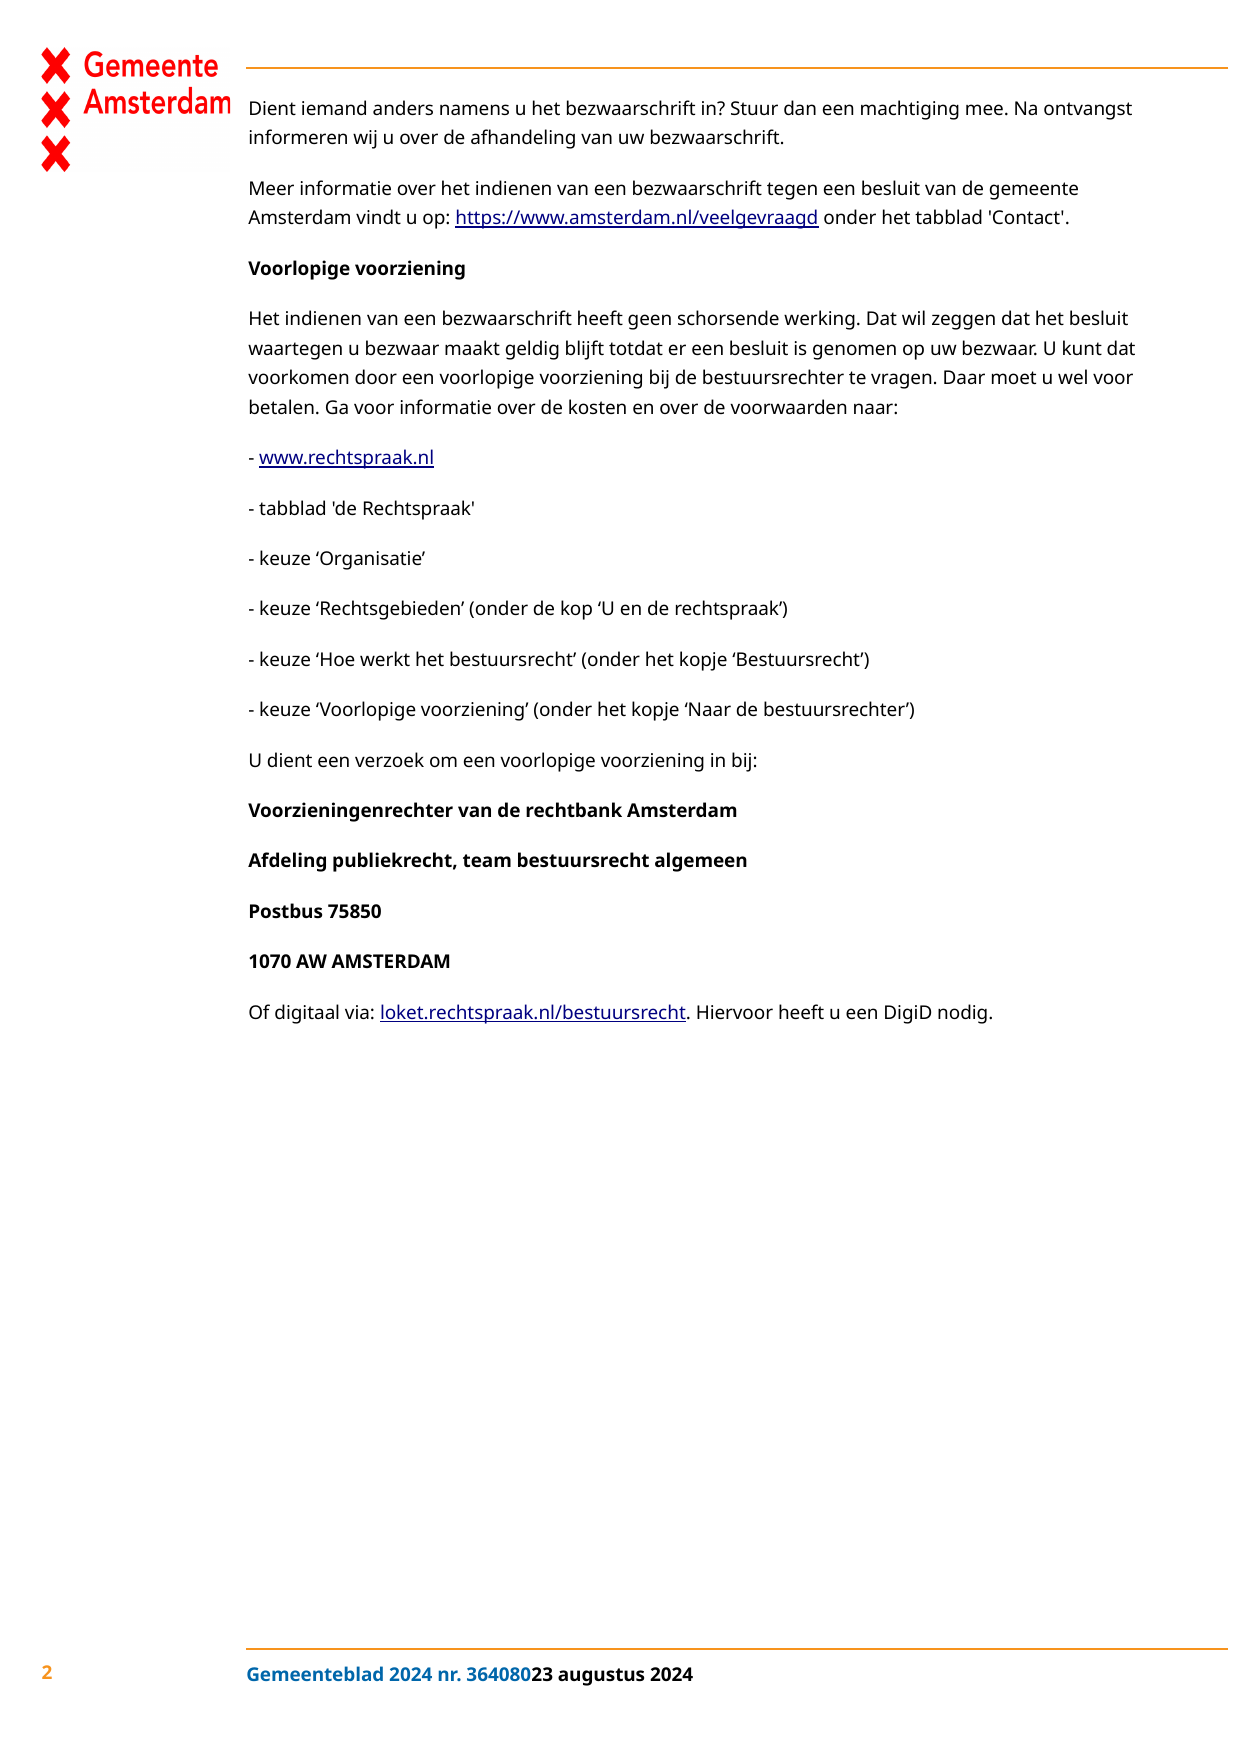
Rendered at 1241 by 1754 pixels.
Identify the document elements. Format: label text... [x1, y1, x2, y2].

text Dient iemand anders namens u het bezwaarschrift in? Stuur dan een machtiging mee. Na ontvangst informeren wij u over de afhandeling van uw bezwaarschrift. [248, 95, 1152, 150]
text U dient een verzoek om een voorlopige voorziening in bij: [248, 747, 1152, 773]
text - tabblad 'de Rechtspraak' [248, 495, 1152, 521]
text Afdeling publiekrecht, team bestuursrecht algemeen [248, 848, 1152, 873]
text - keuze ‘Rechtsgebieden’ (onder de kop ‘U en de rechtspraak’) [248, 596, 1152, 621]
text Postbus 75850 [248, 898, 1152, 924]
text - keuze ‘Hoe werkt het bestuursrecht’ (onder het kopje ‘Bestuursrecht’) [248, 646, 1152, 672]
text Meer informatie over het indienen van een bezwaarschrift tegen een besluit van de gemeente Amsterdam vindt u op: https://www.amsterdam.nl/veelgevraagd onder het tabblad 'Contact'. [248, 175, 1152, 230]
text - www.rechtspraak.nl [248, 444, 1152, 470]
text - keuze ‘Voorlopige voorziening’ (onder het kopje ‘Naar de bestuursrechter’) [248, 696, 1152, 722]
text Voorlopige voorziening [248, 255, 1152, 281]
text Voorzieningenrechter van de rechtbank Amsterdam [248, 797, 1152, 823]
text - keuze ‘Organisatie’ [248, 545, 1152, 571]
text Of digitaal via: loket.rechtspraak.nl/bestuursrecht. Hiervoor heeft u een DigiD nodig. [248, 999, 1152, 1025]
text 1070 AW AMSTERDAM [248, 948, 1152, 974]
text Het indienen van een bezwaarschrift heeft geen schorsende werking. Dat wil zeggen dat het besluit waartegen u bezwaar maakt geldig blijft totdat er een besluit is genomen op uw bezwaar. U kunt dat voorkomen door een voorlopige voorziening bij de bestuursrechter te vragen. Daar moet u wel voor betalen. Ga voor informatie over de kosten en over de voorwaarden naar: [248, 305, 1152, 420]
picture [41, 47, 231, 172]
